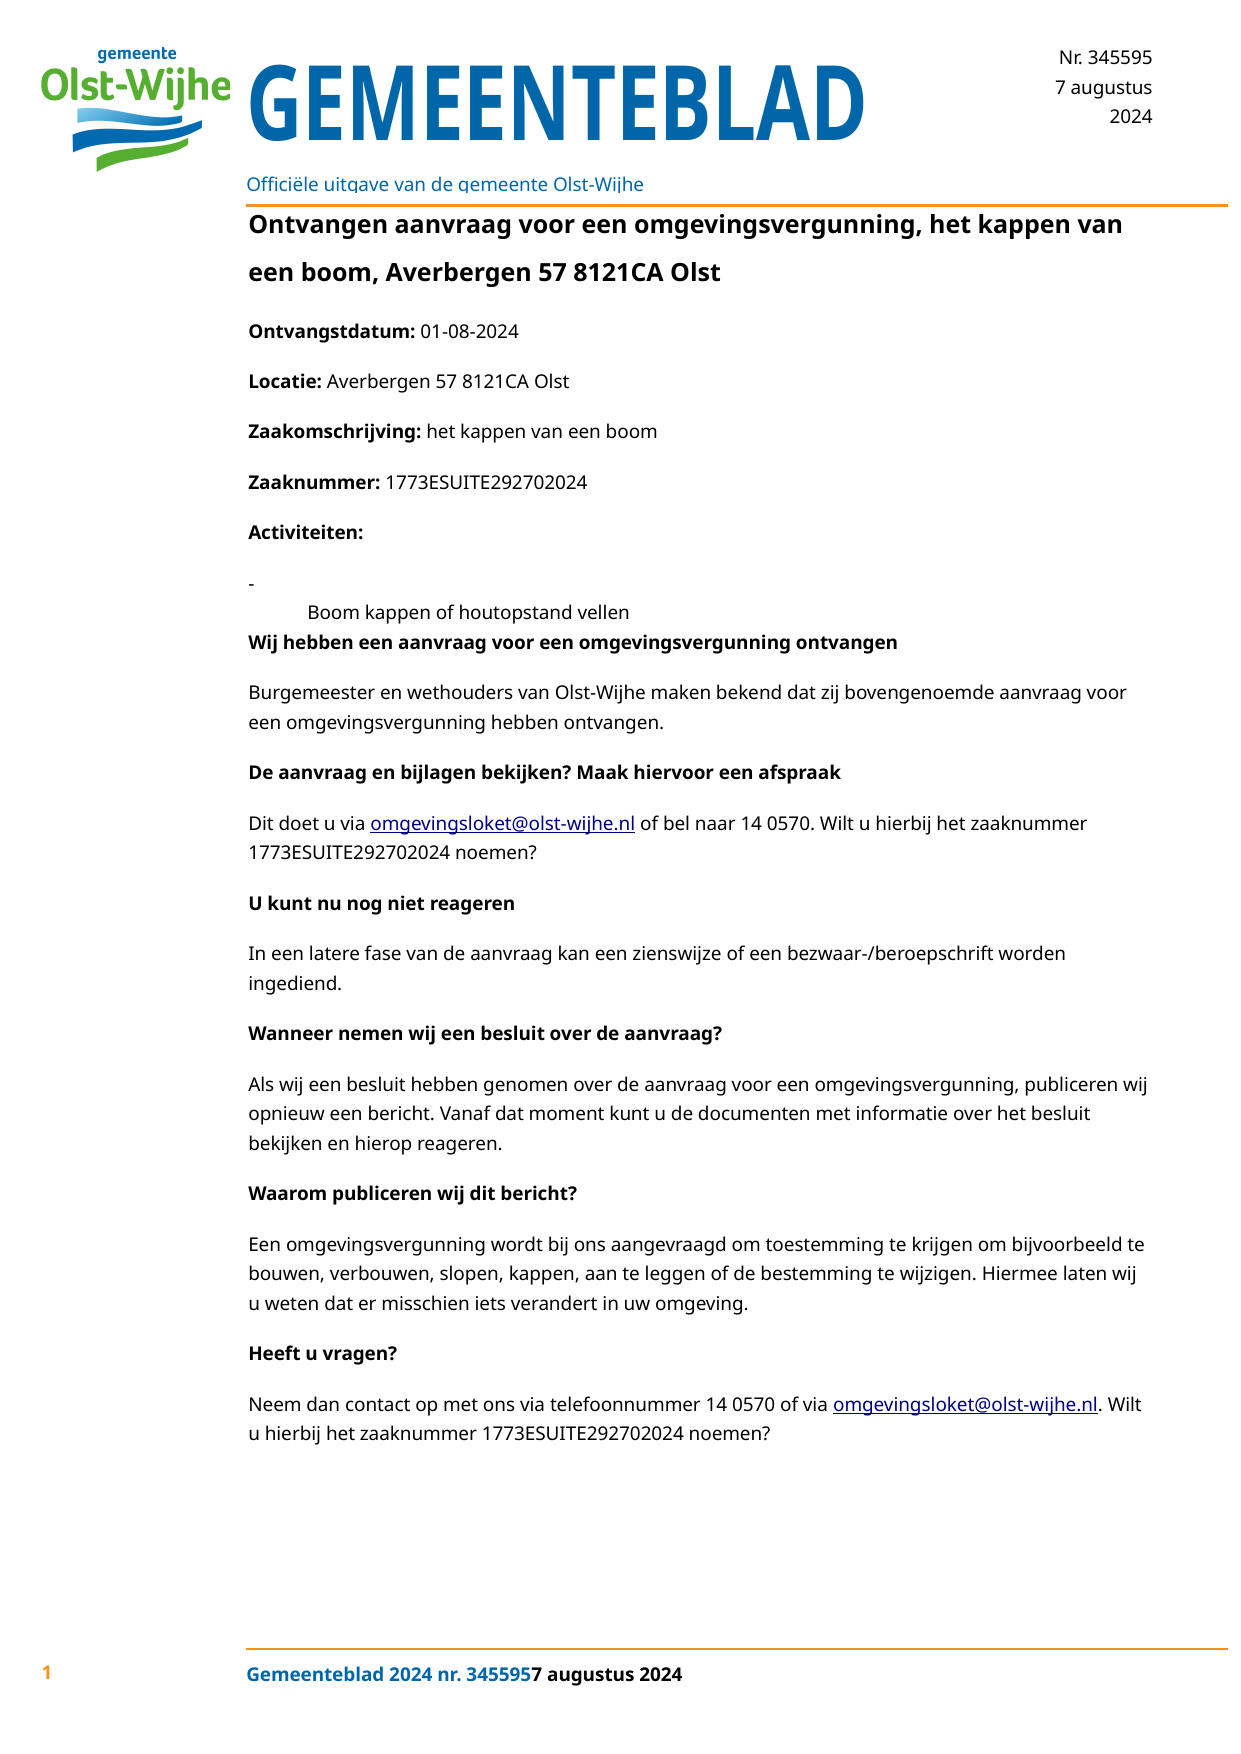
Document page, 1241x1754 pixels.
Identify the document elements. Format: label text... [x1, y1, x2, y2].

text Locatie: Averbergen 57 8121CA Olst [248, 368, 1152, 394]
text Wanneer nemen wij een besluit over de aanvraag? [248, 1020, 1152, 1046]
text Ontvangen aanvraag voor een omgevingsvergunning, het kappen van een boom, Averbergen 57 8121CA Olst [248, 207, 1152, 288]
text Activiteiten: [248, 519, 1152, 545]
text Burgemeester en wethouders van Olst-Wijhe maken bekend dat zij bovengenoemde aanvraag voor een omgevingsvergunning hebben ontvangen. [248, 679, 1152, 735]
text Zaakomschrijving: het kappen van een boom [248, 419, 1152, 444]
text U kunt nu nog niet reageren [248, 890, 1152, 916]
text Als wij een besluit hebben genomen over de aanvraag voor een omgevingsvergunning, publiceren wij opnieuw een bericht. Vanaf dat moment kunt u de documenten met informatie over het besluit bekijken en hierop reageren. [248, 1071, 1152, 1156]
text Ontvangstdatum: 01-08-2024 [248, 318, 1152, 344]
text Een omgevingsvergunning wordt bij ons aangevraagd om toestemming te krijgen om bijvoorbeeld te bouwen, verbouwen, slopen, kappen, aan te leggen of de bestemming te wijzigen. Hiermee laten wij u weten dat er misschien iets verandert in uw omgeving. [248, 1231, 1152, 1316]
text Neem dan contact op met ons via telefoonnummer 14 0570 of via omgevingsloket@olst-wijhe.nl. Wilt u hierbij het zaaknummer 1773ESUITE292702024 noemen? [248, 1391, 1152, 1446]
text In een latere fase van de aanvraag kan een zienswijze of een bezwaar-/beroepschrift worden ingediend. [248, 940, 1152, 996]
text Heeft u vragen? [248, 1340, 1152, 1366]
list Boom kappen of houtopstand vellen [248, 599, 1152, 625]
text Waarom publiceren wij dit bericht? [248, 1180, 1152, 1206]
text Dit doet u via omgevingsloket@olst-wijhe.nl of bel naar 14 0570. Wilt u hierbij het zaaknummer 1773ESUITE292702024 noemen? [248, 810, 1152, 865]
text De aanvraag en bijlagen bekijken? Maak hiervoor een afspraak [248, 759, 1152, 785]
text Zaaknummer: 1773ESUITE292702024 [248, 469, 1152, 495]
picture [41, 47, 231, 172]
text Wij hebben een aanvraag voor een omgevingsvergunning ontvangen [248, 629, 1152, 655]
